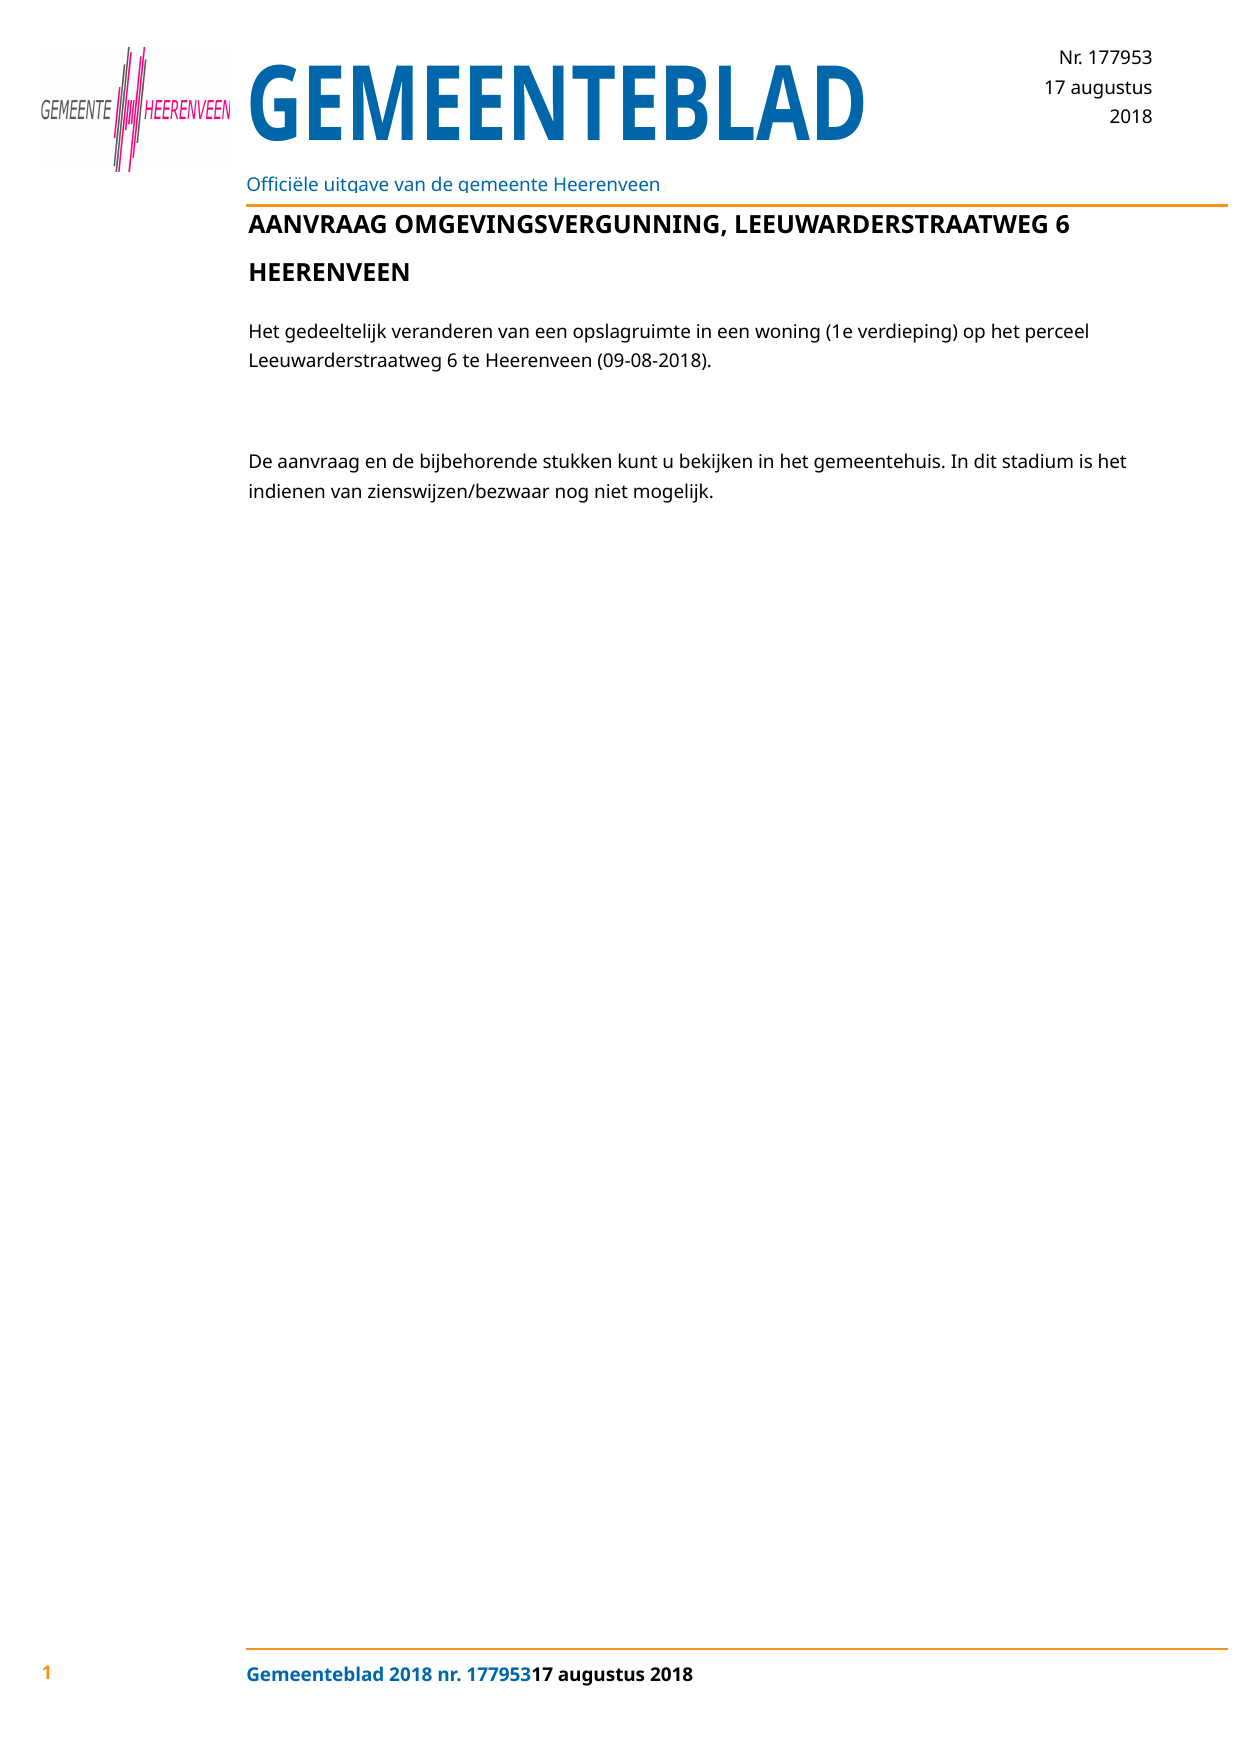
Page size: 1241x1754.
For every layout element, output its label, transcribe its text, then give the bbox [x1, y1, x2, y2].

picture [41, 47, 231, 172]
text Het gedeeltelijk veranderen van een opslagruimte in een woning (1e verdieping) op het perceel Leeuwarderstraatweg 6 te Heerenveen (09-08-2018). [248, 318, 1152, 373]
text De aanvraag en de bijbehorende stukken kunt u bekijken in het gemeentehuis. In dit stadium is het indienen van zienswijzen/bezwaar nog niet mogelijk. [248, 448, 1152, 504]
text AANVRAAG OMGEVINGSVERGUNNING, LEEUWARDERSTRAATWEG 6 HEERENVEEN [248, 207, 1152, 288]
